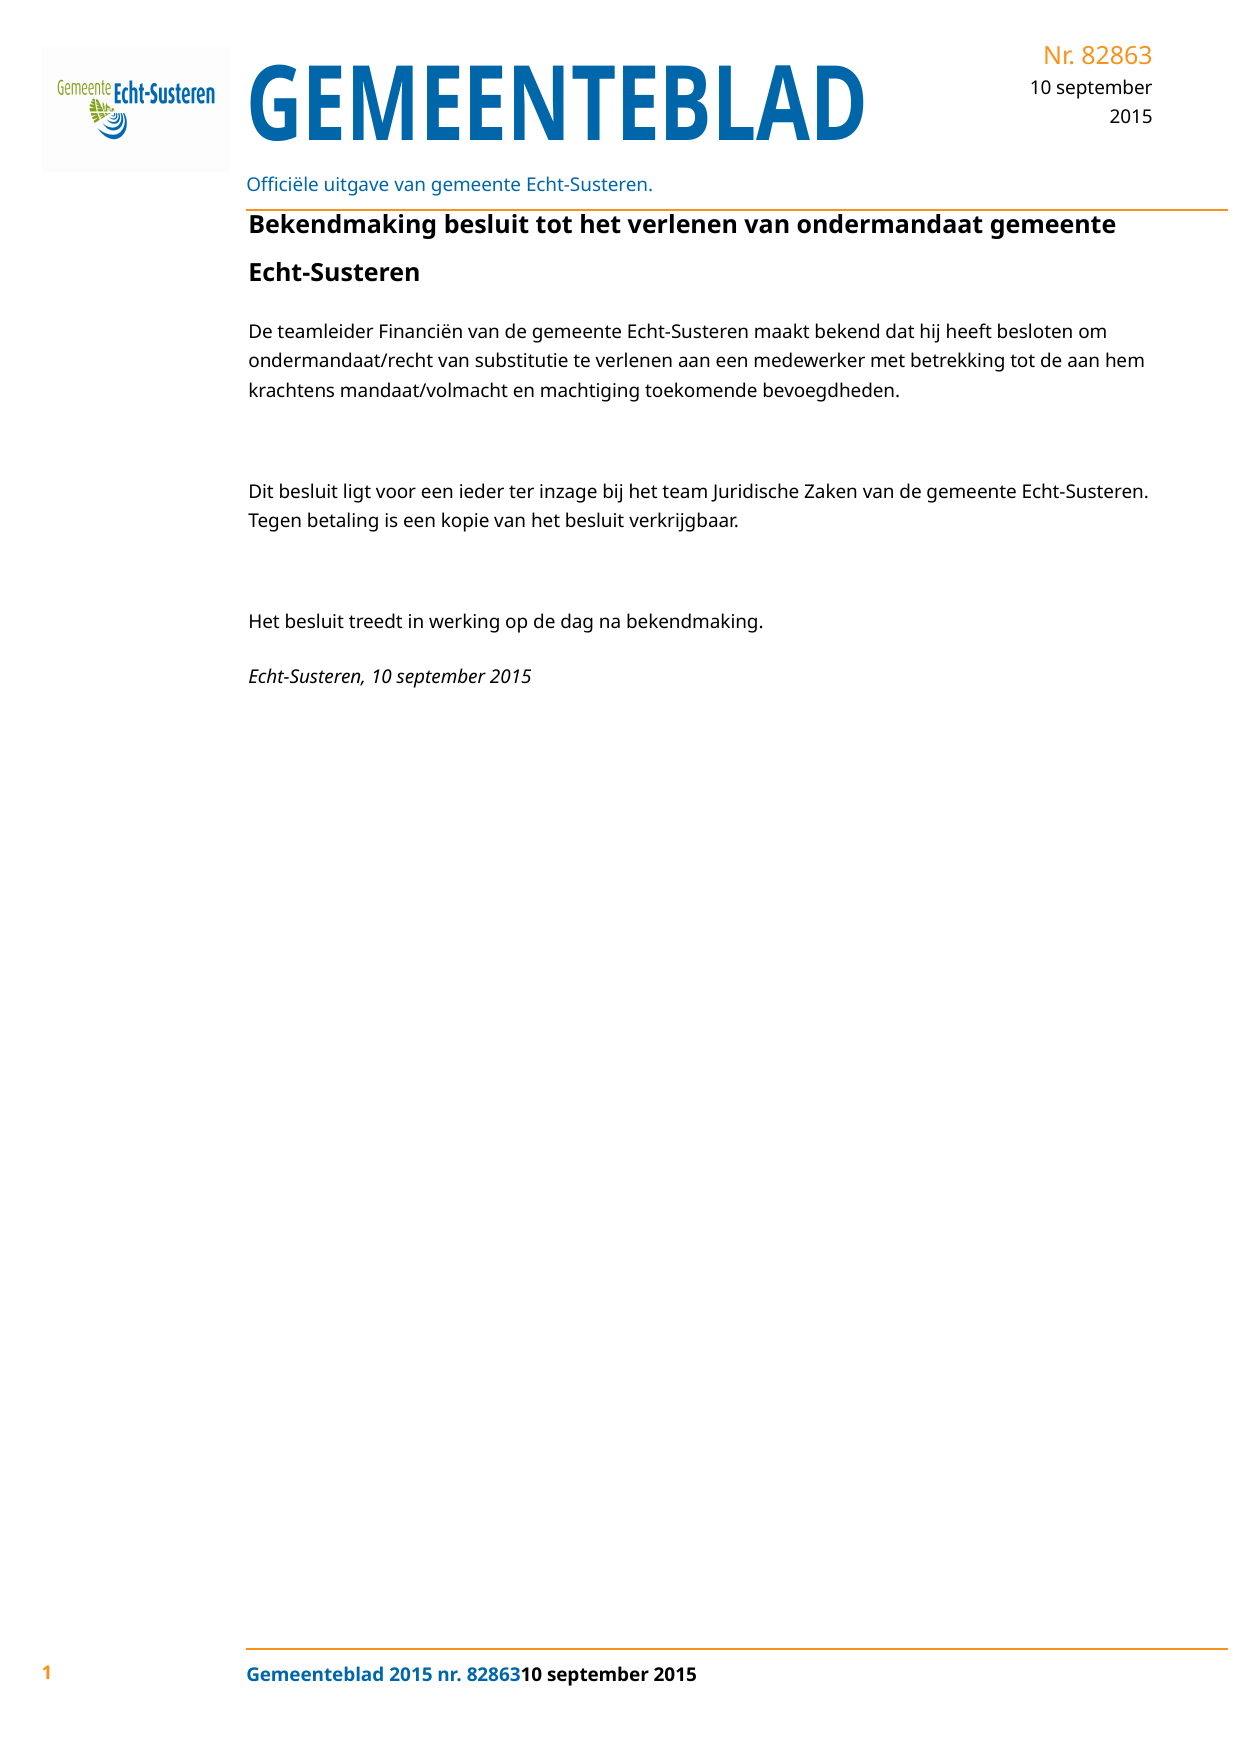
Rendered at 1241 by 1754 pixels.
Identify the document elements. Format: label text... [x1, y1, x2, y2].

text Het besluit treedt in werking op de dag na bekendmaking. [248, 608, 1152, 634]
text Dit besluit ligt voor een ieder ter inzage bij het team Juridische Zaken van de gemeente Echt-Susteren. Tegen betaling is een kopie van het besluit verkrijgbaar. [248, 478, 1152, 533]
text De teamleider Financiën van de gemeente Echt-Susteren maakt bekend dat hij heeft besloten om ondermandaat/recht van substitutie te verlenen aan een medewerker met betrekking tot de aan hem krachtens mandaat/volmacht en machtiging toekomende bevoegdheden. [248, 318, 1152, 403]
text Echt-Susteren, 10 september 2015 [248, 664, 1152, 689]
picture [41, 47, 231, 172]
text Bekendmaking besluit tot het verlenen van ondermandaat gemeente Echt-Susteren [248, 211, 1152, 288]
